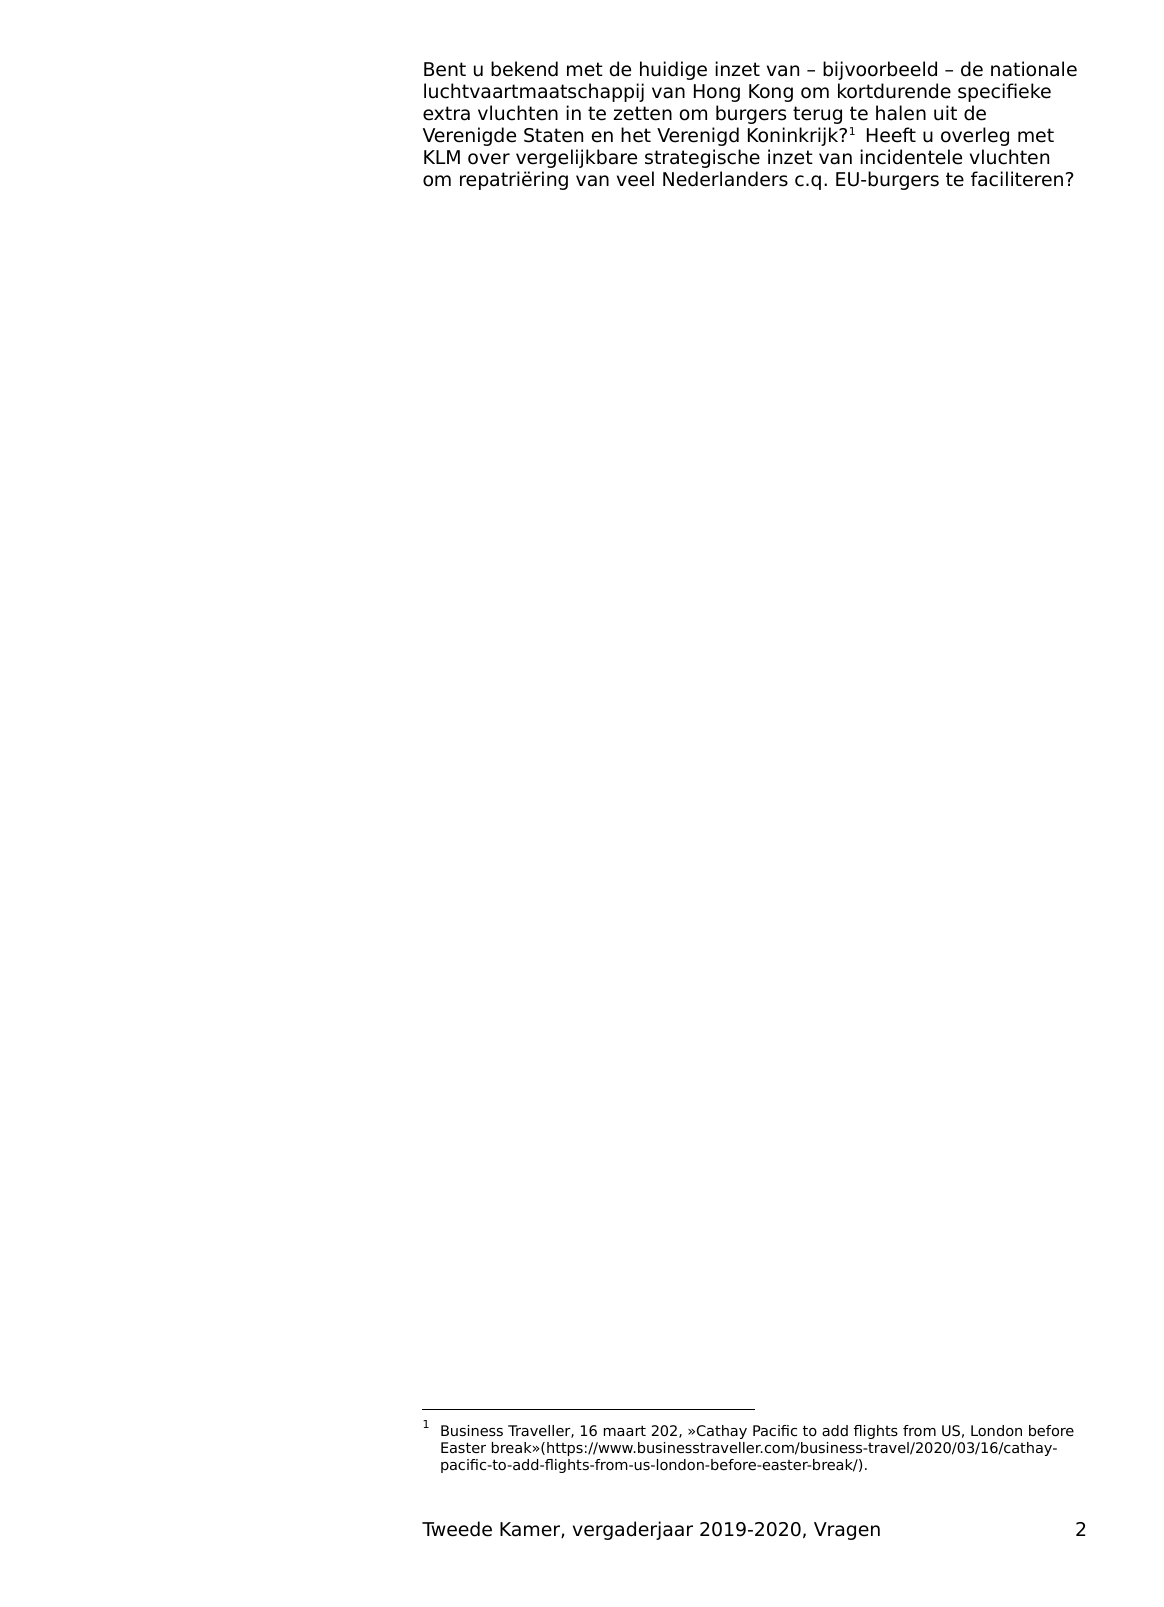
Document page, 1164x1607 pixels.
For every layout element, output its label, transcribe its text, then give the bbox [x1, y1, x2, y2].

text Business Traveller, 16 maart 202, »Cathay Pacific to add flights from US, London before Easter break»(https://www.businesstraveller.com/business-travel/2020/03/16/cathay-pacific-to-add-flights-from-us-london-before-easter-break/). [422, 1418, 1087, 1474]
text Bent u bekend met de huidige inzet van – bijvoorbeeld – de nationale luchtvaartmaatschappij van Hong Kong om kortdurende specifieke extra vluchten in te zetten om burgers terug te halen uit de Verenigde Staten en het Verenigd Koninkrijk? Heeft u overleg met KLM over vergelijkbare strategische inzet van incidentele vluchten om repatriëring van veel Nederlanders c.q. EU-burgers te faciliteren? [422, 59, 1087, 191]
